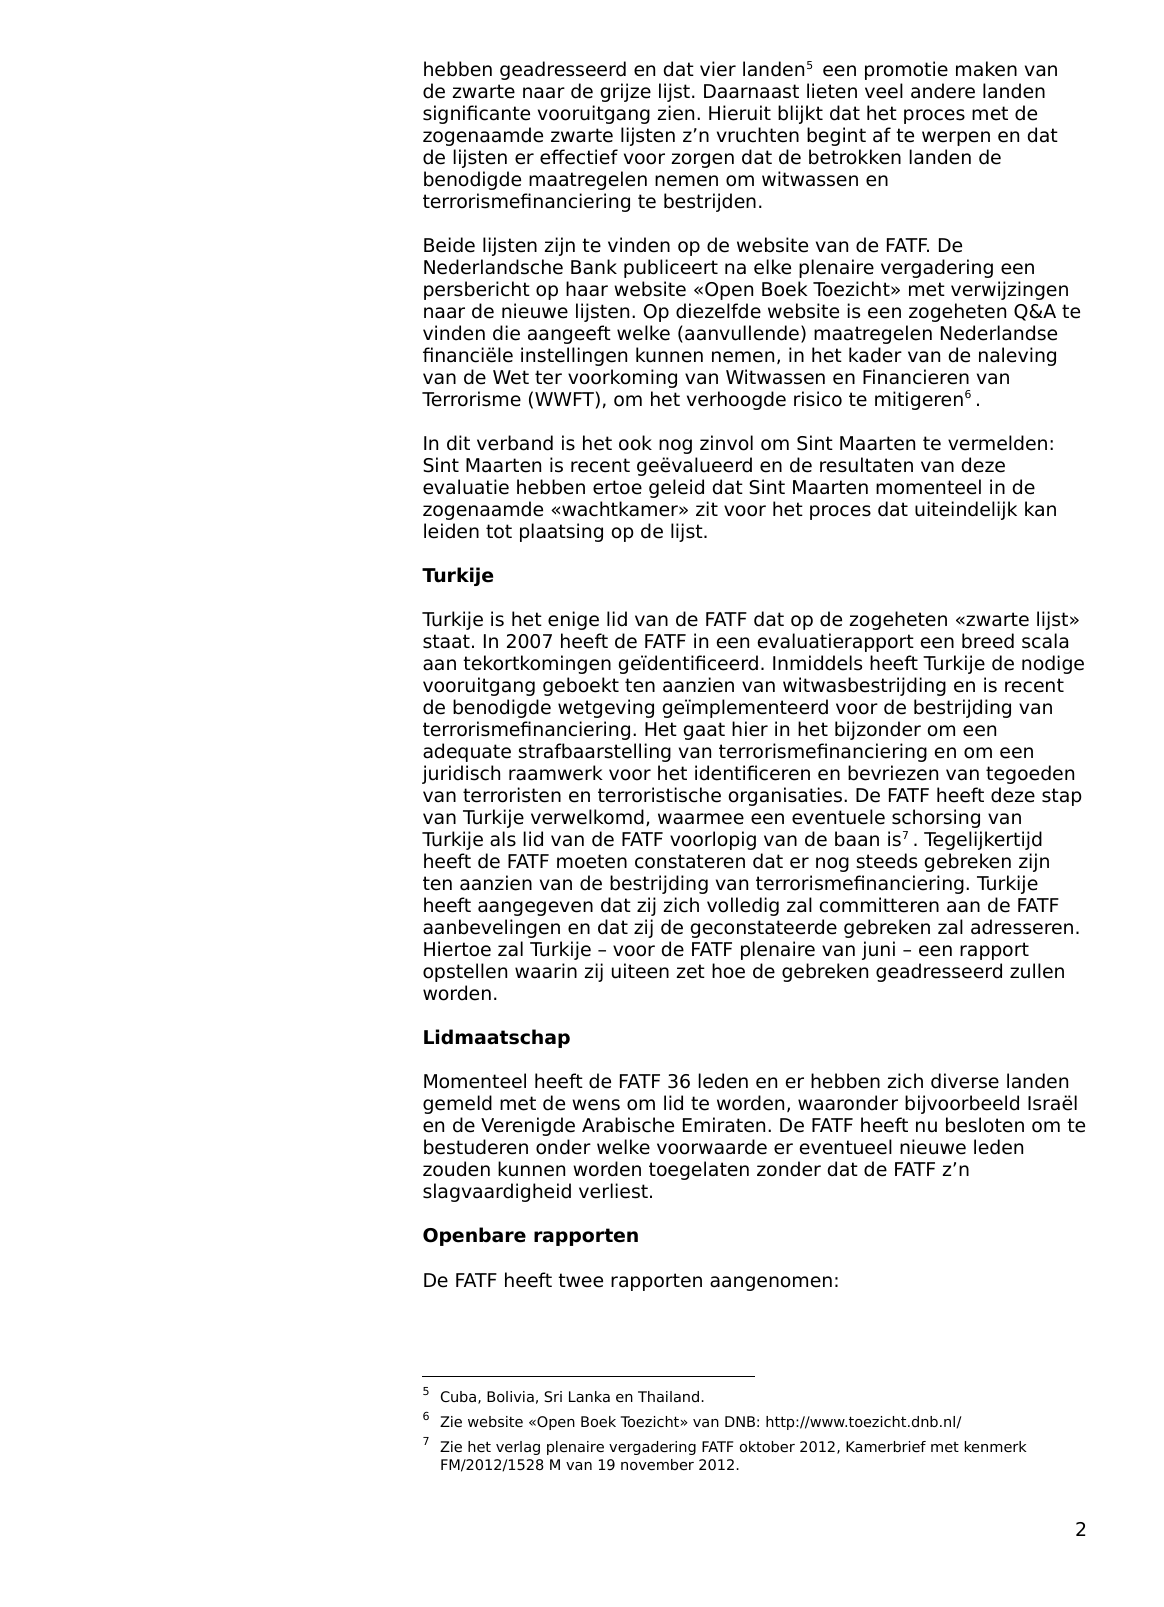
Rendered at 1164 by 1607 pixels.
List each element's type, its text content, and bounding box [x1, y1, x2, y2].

text hebben geadresseerd en dat vier landen een promotie maken van de zwarte naar de grijze lijst. Daarnaast lieten veel andere landen significante vooruitgang zien. Hieruit blijkt dat het proces met de zogenaamde zwarte lijsten z’n vruchten begint af te werpen en dat de lijsten er effectief voor zorgen dat de betrokken landen de benodigde maatregelen nemen om witwassen en terrorismefinanciering te bestrijden. [422, 59, 1087, 213]
text Momenteel heeft de FATF 36 leden en er hebben zich diverse landen gemeld met de wens om lid te worden, waaronder bijvoorbeeld Israël en de Verenigde Arabische Emiraten. De FATF heeft nu besloten om te bestuderen onder welke voorwaarde er eventueel nieuwe leden zouden kunnen worden toegelaten zonder dat de FATF z’n slagvaardigheid verliest. [422, 1071, 1087, 1203]
text In dit verband is het ook nog zinvol om Sint Maarten te vermelden: Sint Maarten is recent geëvalueerd en de resultaten van deze evaluatie hebben ertoe geleid dat Sint Maarten momenteel in de zogenaamde «wachtkamer» zit voor het proces dat uiteindelijk kan leiden tot plaatsing op de lijst. [422, 433, 1087, 543]
text Zie website «Open Boek Toezicht» van DNB: http://www.toezicht.dnb.nl/ [422, 1410, 1087, 1432]
text Beide lijsten zijn te vinden op de website van de FATF. De Nederlandsche Bank publiceert na elke plenaire vergadering een persbericht op haar website «Open Boek Toezicht» met verwijzingen naar de nieuwe lijsten. Op diezelfde website is een zogeheten Q&A te vinden die aangeeft welke (aanvullende) maatregelen Nederlandse financiële instellingen kunnen nemen, in het kader van de naleving van de Wet ter voorkoming van Witwassen en Financieren van Terrorisme (WWFT), om het verhoogde risico te mitigeren. [422, 235, 1087, 411]
text Turkije is het enige lid van de FATF dat op de zogeheten «zwarte lijst» staat. In 2007 heeft de FATF in een evaluatierapport een breed scala aan tekortkomingen geïdentificeerd. Inmiddels heeft Turkije de nodige vooruitgang geboekt ten aanzien van witwasbestrijding en is recent de benodigde wetgeving geïmplementeerd voor de bestrijding van terrorismefinanciering. Het gaat hier in het bijzonder om een adequate strafbaarstelling van terrorismefinanciering en om een juridisch raamwerk voor het identificeren en bevriezen van tegoeden van terroristen en terroristische organisaties. De FATF heeft deze stap van Turkije verwelkomd, waarmee een eventuele schorsing van Turkije als lid van de FATF voorlopig van de baan is. Tegelijkertijd heeft de FATF moeten constateren dat er nog steeds gebreken zijn ten aanzien van de bestrijding van terrorismefinanciering. Turkije heeft aangegeven dat zij zich volledig zal committeren aan de FATF aanbevelingen en dat zij de geconstateerde gebreken zal adresseren. Hiertoe zal Turkije – voor de FATF plenaire van juni – een rapport opstellen waarin zij uiteen zet hoe de gebreken geadresseerd zullen worden. [422, 609, 1087, 1005]
subtitle Turkije [422, 565, 1087, 587]
text De FATF heeft twee rapporten aangenomen: [422, 1269, 1087, 1292]
text Zie het verlag plenaire vergadering FATF oktober 2012, Kamerbrief met kenmerk FM/2012/1528 M van 19 november 2012. [422, 1435, 1087, 1474]
subtitle Openbare rapporten [422, 1225, 1087, 1247]
text Cuba, Bolivia, Sri Lanka en Thailand. [422, 1385, 1087, 1407]
subtitle Lidmaatschap [422, 1027, 1087, 1049]
